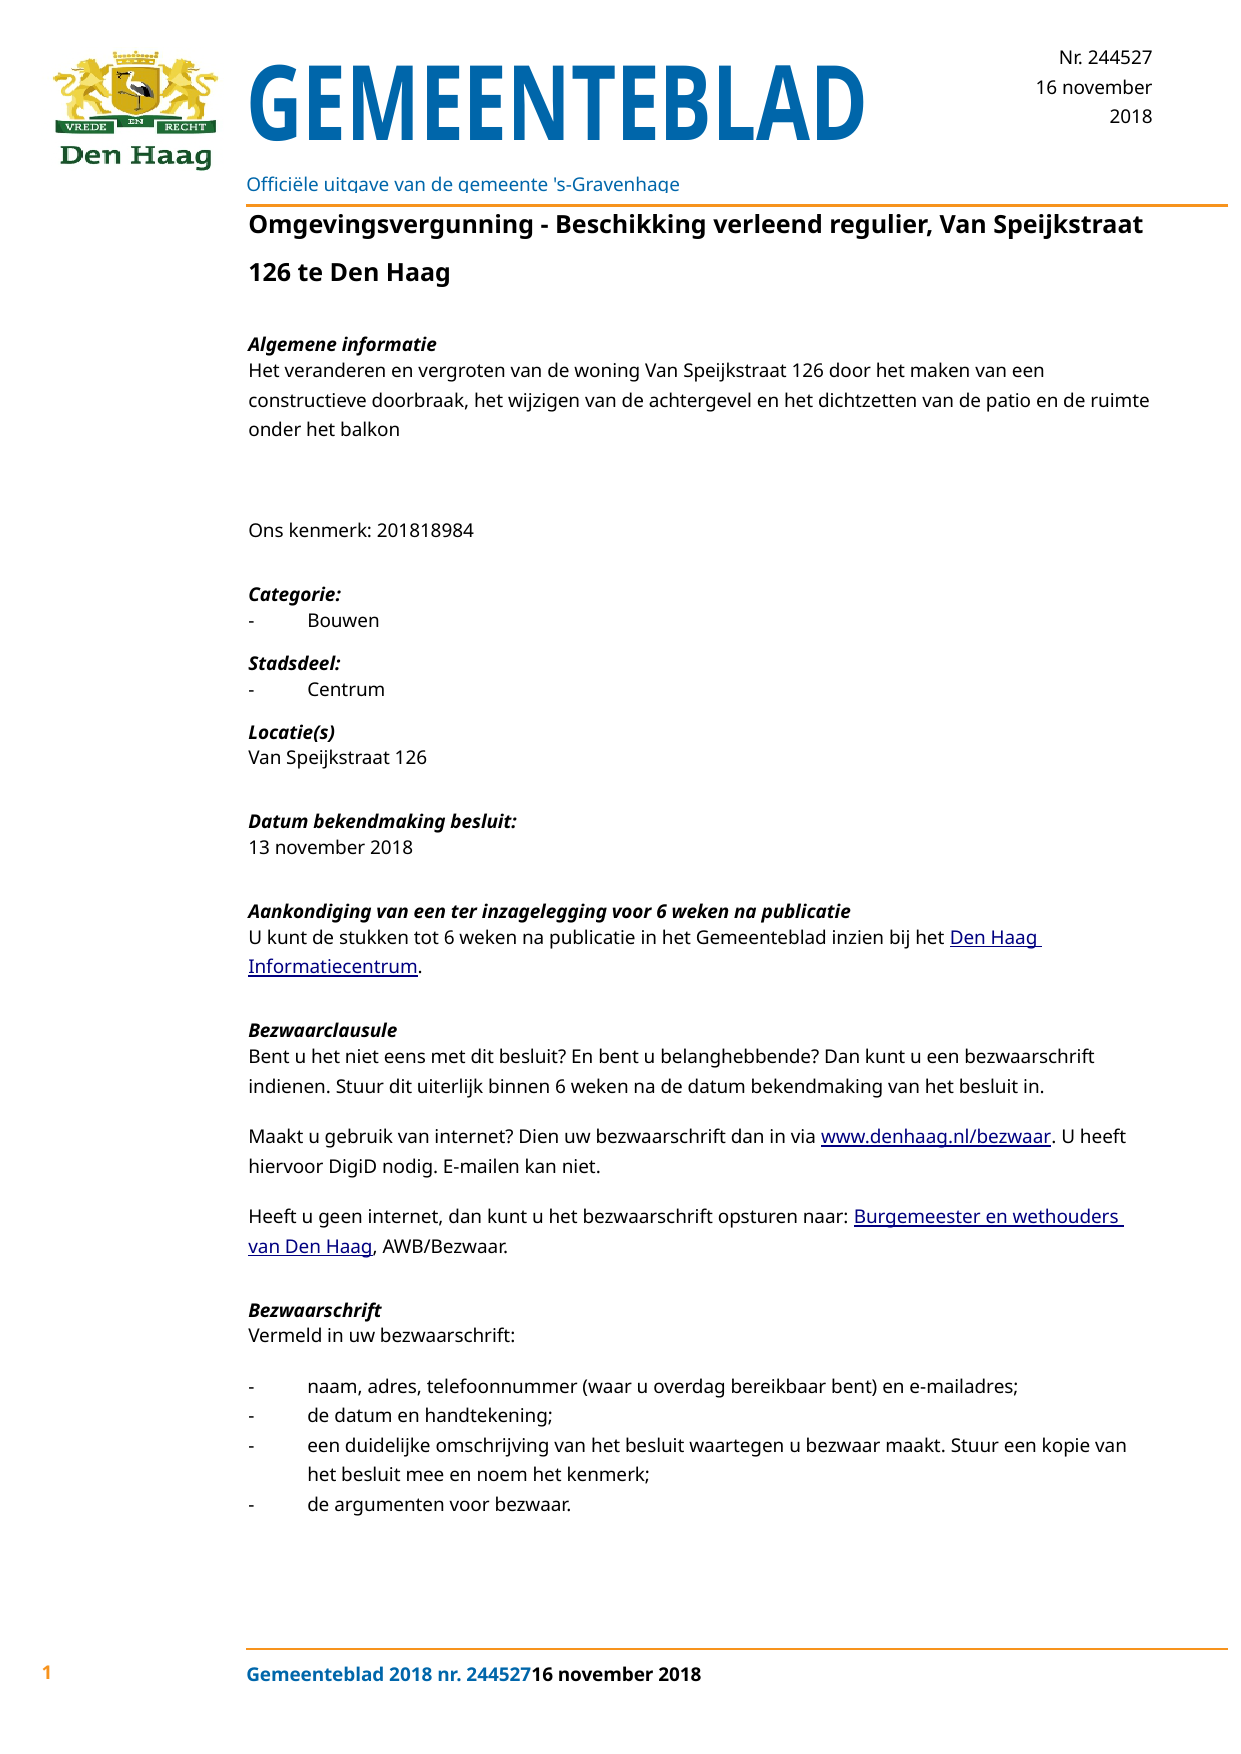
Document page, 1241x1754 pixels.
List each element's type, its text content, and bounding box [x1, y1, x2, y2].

list de argumenten voor bezwaar. [248, 1491, 1152, 1517]
text Omgevingsvergunning - Beschikking verleend regulier, Van Speijkstraat 126 te Den Haag [248, 207, 1152, 288]
text Ons kenmerk: 201818984 [248, 517, 1152, 543]
picture [41, 47, 231, 172]
list naam, adres, telefoonnummer (waar u overdag bereikbaar bent) en e-mailadres; [248, 1373, 1152, 1399]
list een duidelijke omschrijving van het besluit waartegen u bezwaar maakt. Stuur een kopie van het besluit mee en noem het kenmerk; [248, 1432, 1152, 1487]
list Bouwen [248, 607, 1152, 633]
text Datum bekendmaking besluit: [248, 808, 1152, 834]
text Het veranderen en vergroten van de woning Van Speijkstraat 126 door het maken van een constructieve doorbraak, het wijzigen van de achtergevel en het dichtzetten van de patio en de ruimte onder het balkon [248, 357, 1152, 442]
text Categorie: [248, 581, 1152, 607]
text Bent u het niet eens met dit besluit? En bent u belanghebbende? Dan kunt u een bezwaarschrift indienen. Stuur dit uiterlijk binnen 6 weken na de datum bekendmaking van het besluit in. [248, 1043, 1152, 1098]
text U kunt de stukken tot 6 weken na publicatie in het Gemeenteblad inzien bij het Den Haag Informatiecentrum. [248, 924, 1152, 979]
text Bezwaarschrift [248, 1297, 1152, 1322]
text Stadsdeel: [248, 650, 1152, 676]
text Locatie(s) [248, 719, 1152, 744]
list de datum en handtekening; [248, 1402, 1152, 1428]
text Maakt u gebruik van internet? Dien uw bezwaarschrift dan in via www.denhaag.nl/bezwaar. U heeft hiervoor DigiD nodig. E-mailen kan niet. [248, 1123, 1152, 1178]
text Bezwaarclausule [248, 1017, 1152, 1043]
list Centrum [248, 676, 1152, 701]
text Heeft u geen internet, dan kunt u het bezwaarschrift opsturen naar: Burgemeester en wethouders van Den Haag, AWB/Bezwaar. [248, 1203, 1152, 1258]
text Vermeld in uw bezwaarschrift: [248, 1322, 1152, 1348]
text 13 november 2018 [248, 834, 1152, 860]
text Algemene informatie [248, 331, 1152, 357]
text Aankondiging van een ter inzagelegging voor 6 weken na publicatie [248, 898, 1152, 924]
text Van Speijkstraat 126 [248, 744, 1152, 770]
